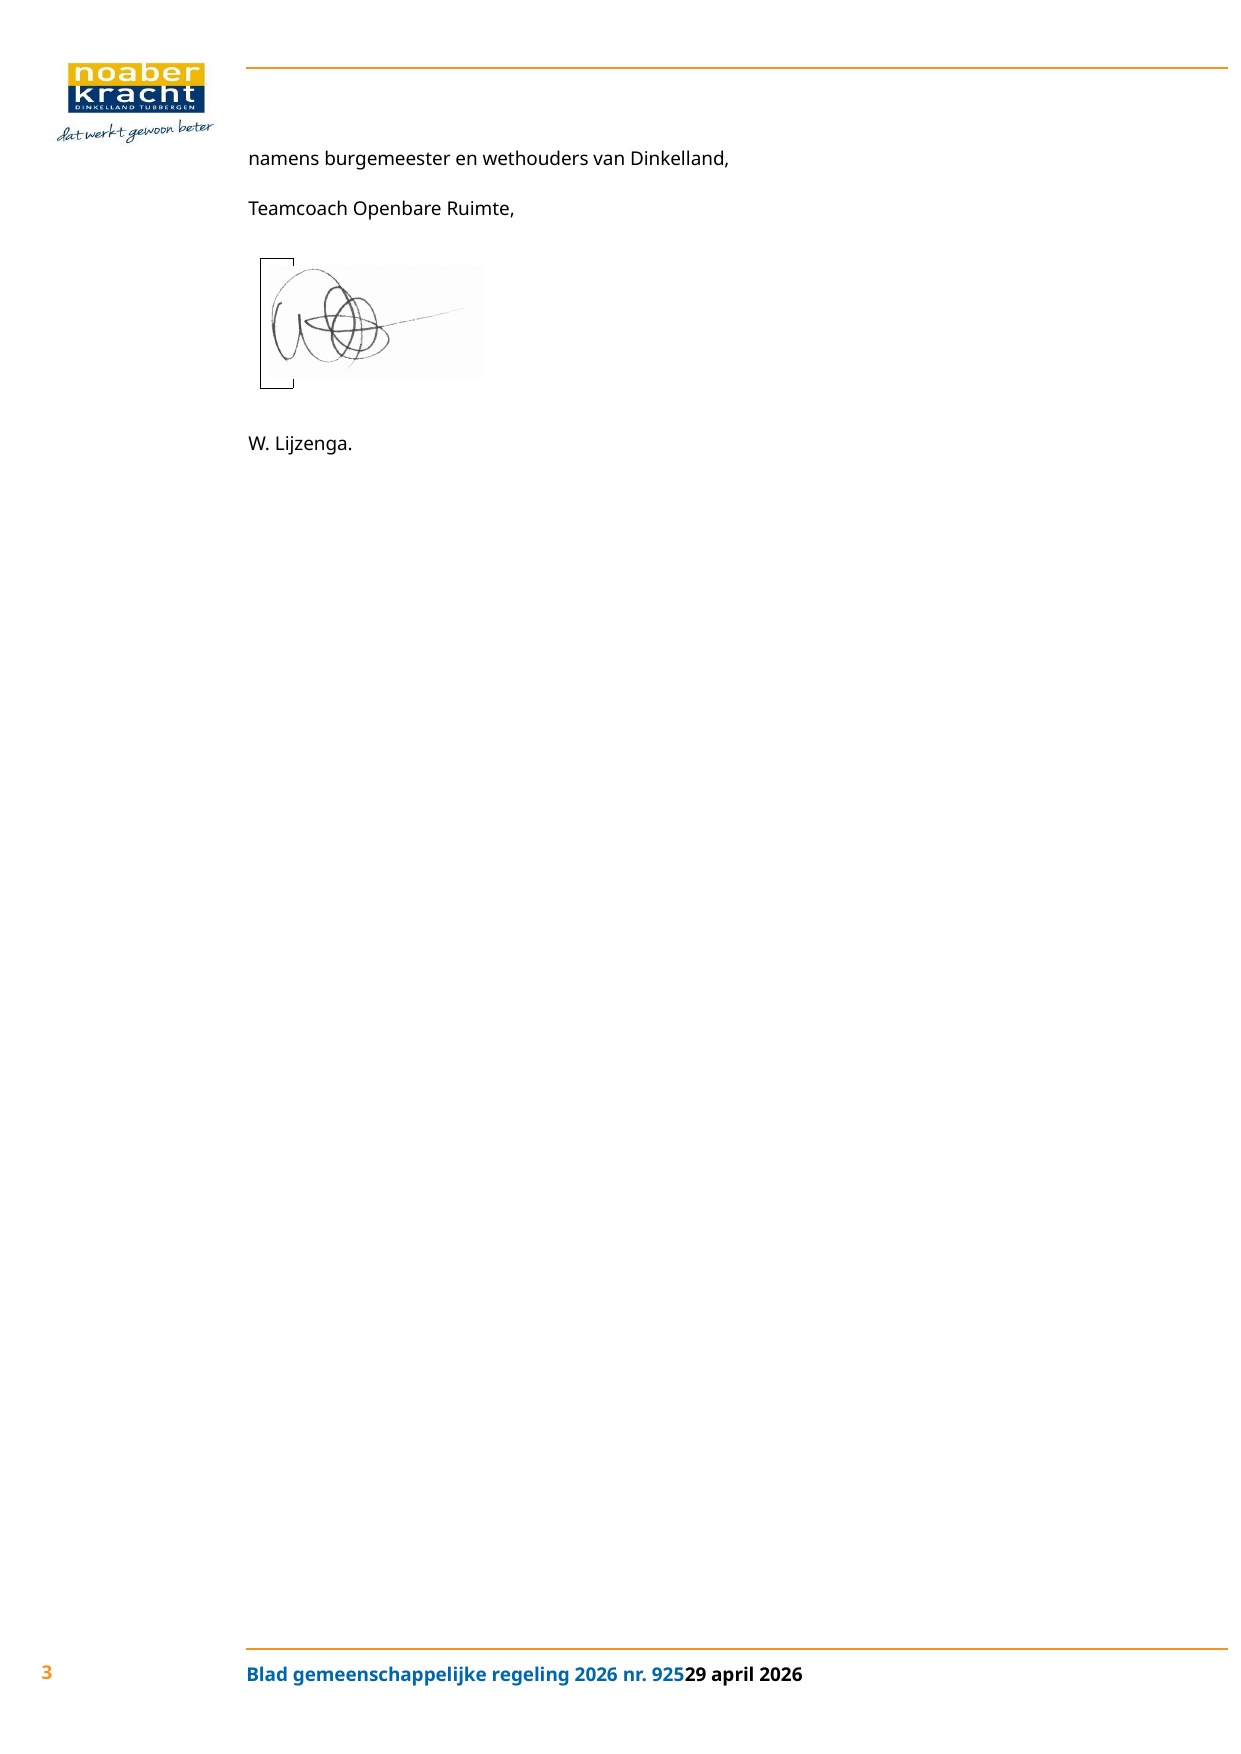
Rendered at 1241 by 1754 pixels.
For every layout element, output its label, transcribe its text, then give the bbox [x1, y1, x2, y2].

picture [268, 266, 483, 379]
text Teamcoach Openbare Ruimte, [248, 196, 1152, 221]
text W. Lijzenga. [248, 430, 1152, 456]
picture [41, 47, 231, 172]
text namens burgemeester en wethouders van Dinkelland, [248, 145, 1152, 171]
